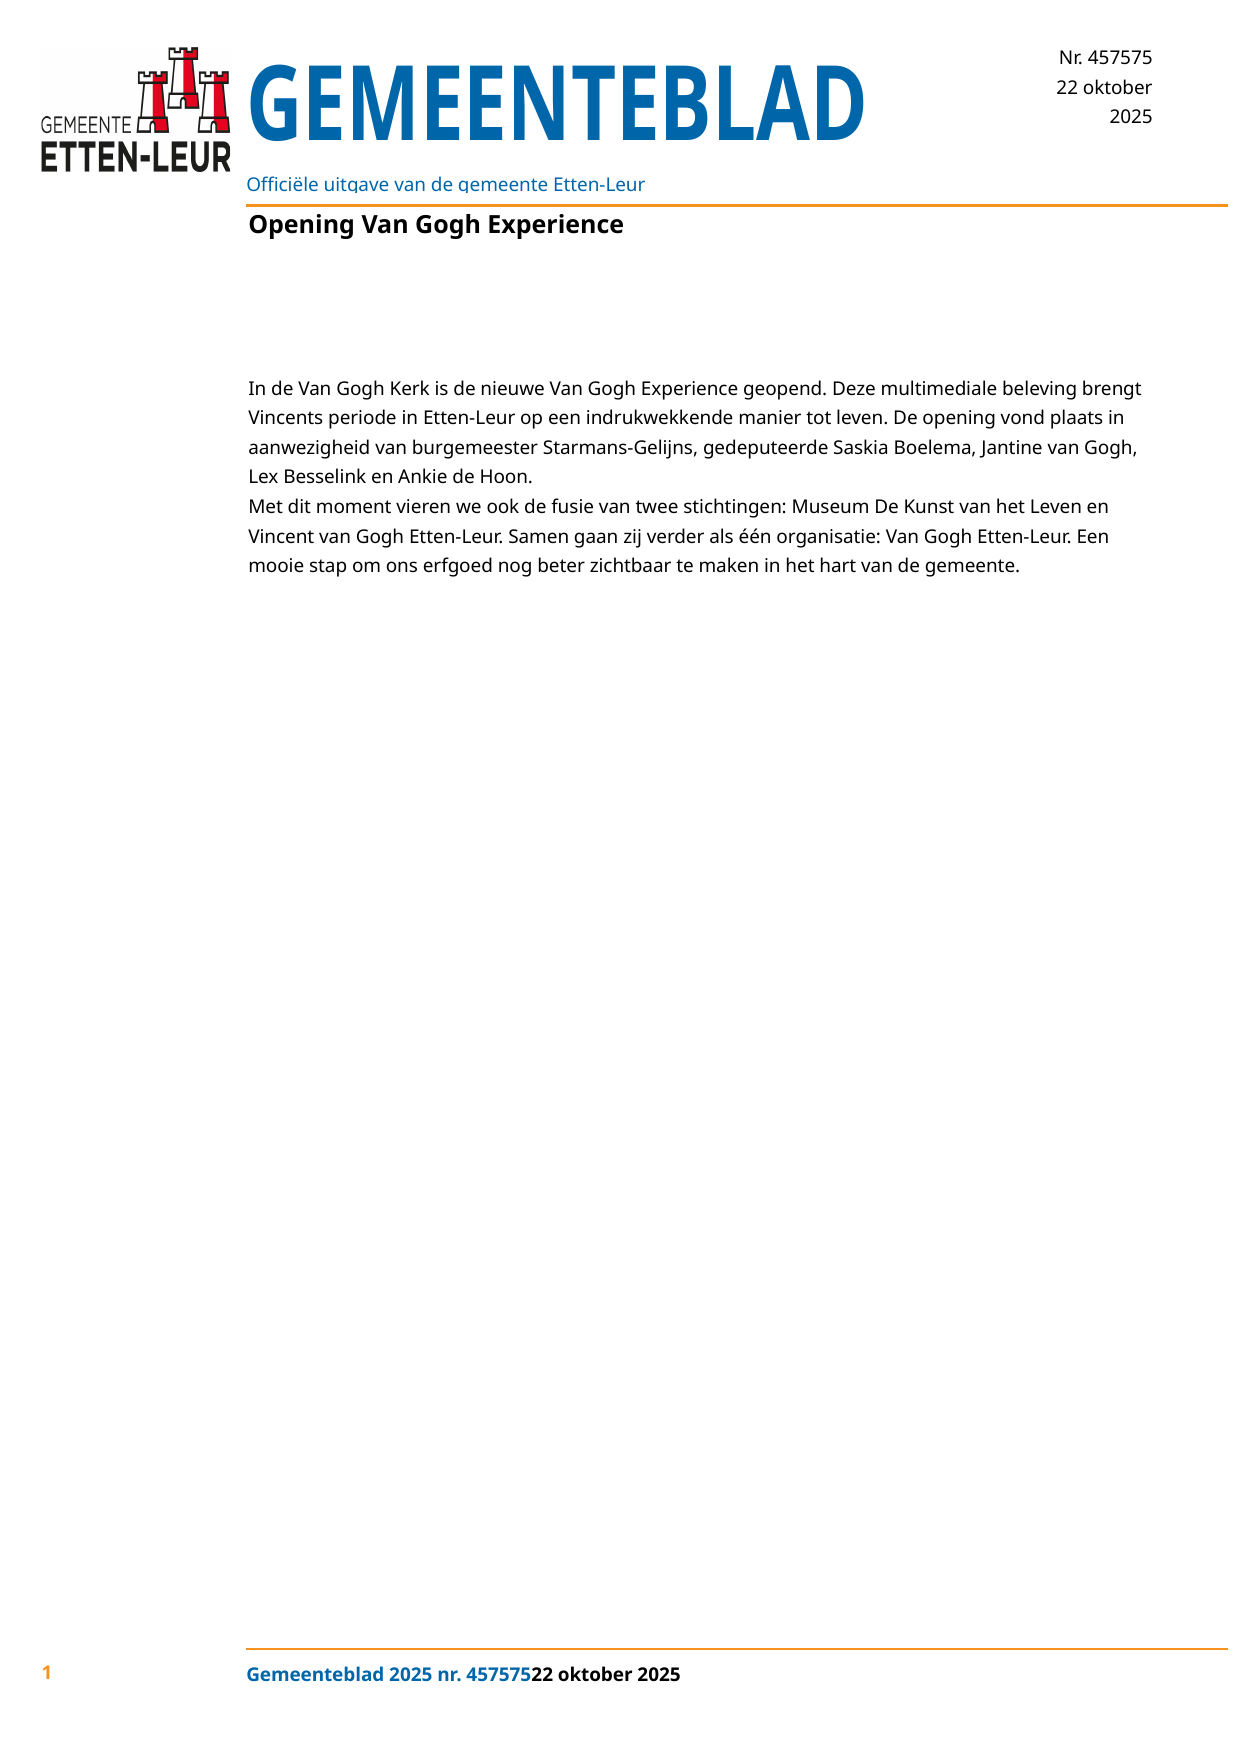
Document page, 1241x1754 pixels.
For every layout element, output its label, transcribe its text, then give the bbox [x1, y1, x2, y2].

picture [41, 47, 231, 172]
text Opening Van Gogh Experience [248, 207, 1152, 241]
text In de Van Gogh Kerk is de nieuwe Van Gogh Experience geopend. Deze multimediale beleving brengt Vincents periode in Etten-Leur op een indrukwekkende manier tot leven. De opening vond plaats in aanwezigheid van burgemeester Starmans-Gelijns, gedeputeerde Saskia Boelema, Jantine van Gogh, Lex Besselink en Ankie de Hoon. [248, 375, 1152, 489]
text Met dit moment vieren we ook de fusie van twee stichtingen: Museum De Kunst van het Leven en Vincent van Gogh Etten-Leur. Samen gaan zij verder als één organisatie: Van Gogh Etten-Leur. Een mooie stap om ons erfgoed nog beter zichtbaar te maken in het hart van de gemeente. [248, 493, 1152, 578]
